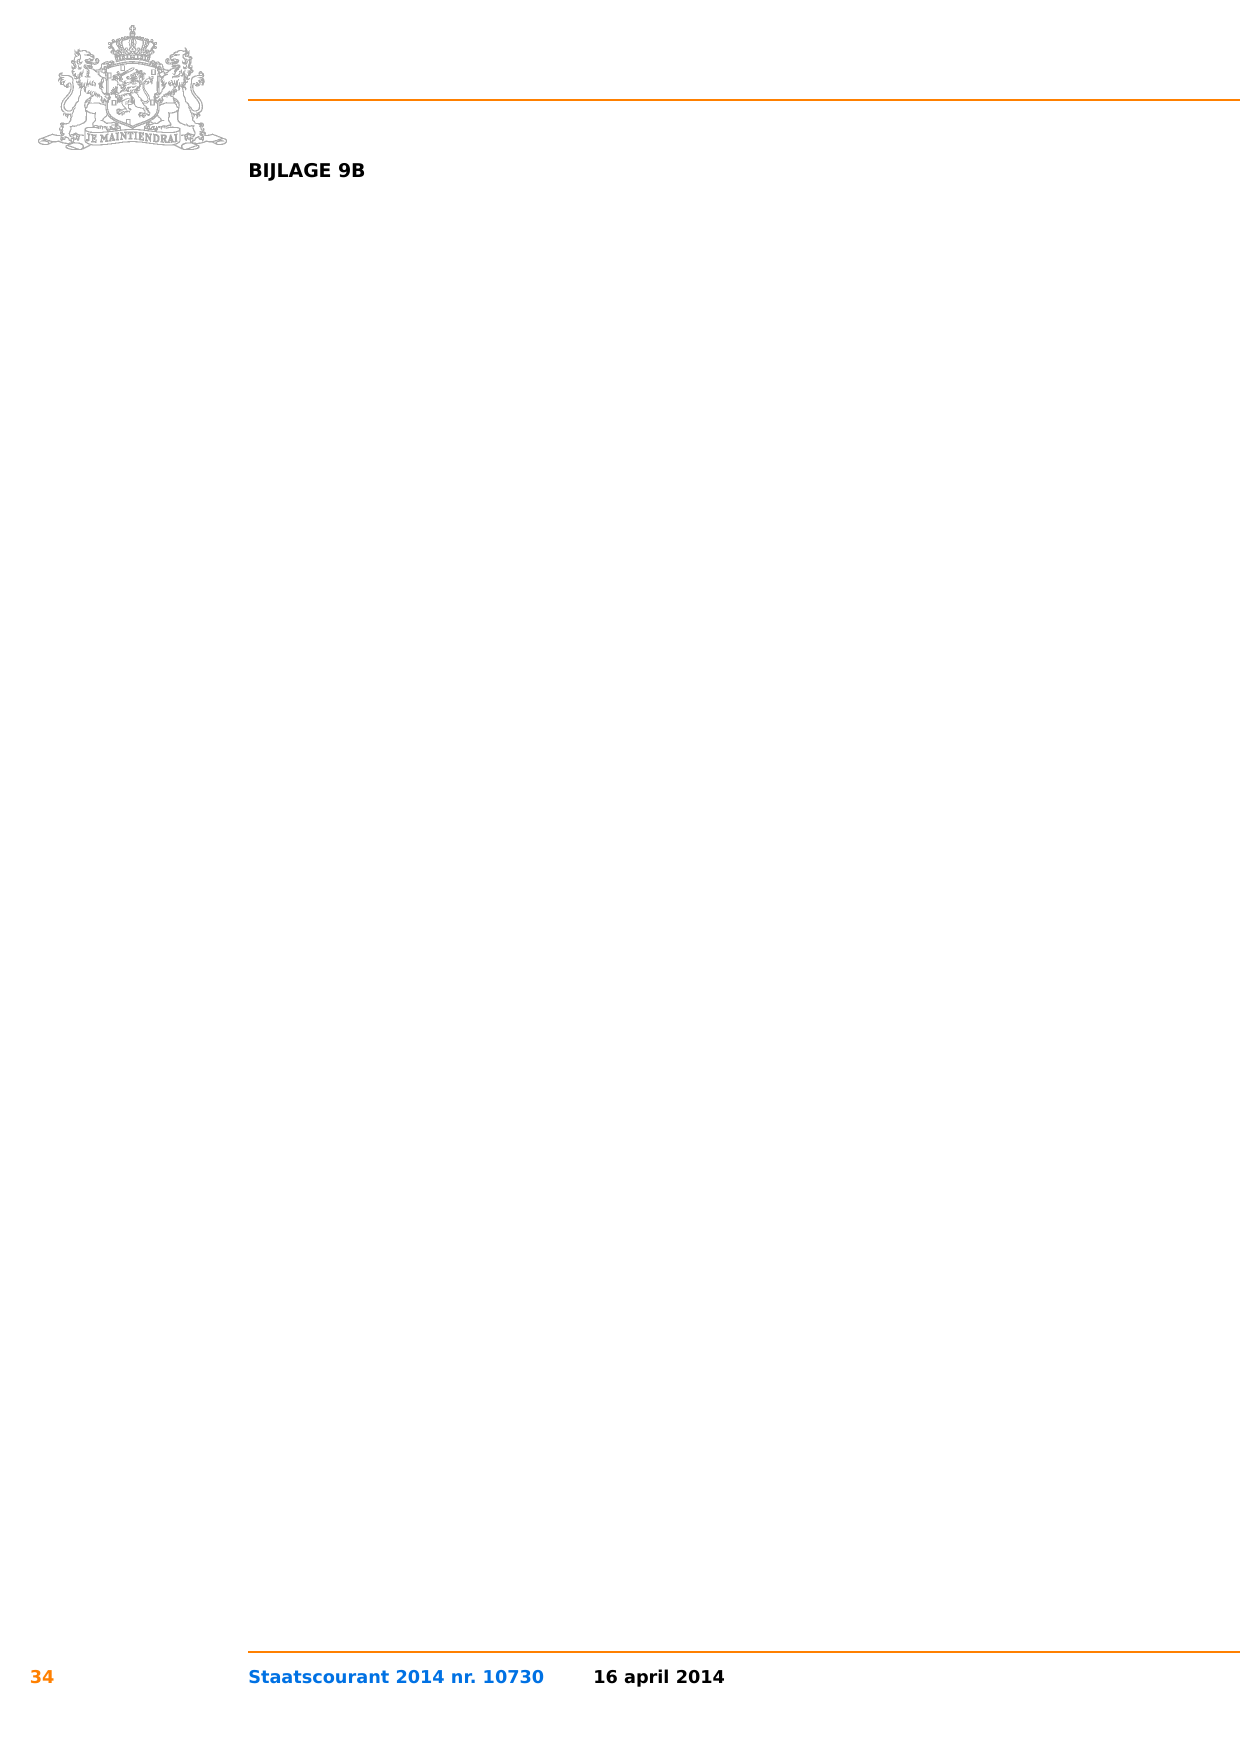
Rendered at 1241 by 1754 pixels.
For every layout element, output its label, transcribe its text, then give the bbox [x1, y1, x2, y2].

picture [38, 25, 227, 150]
subtitle BIJLAGE 9B [248, 160, 1163, 182]
